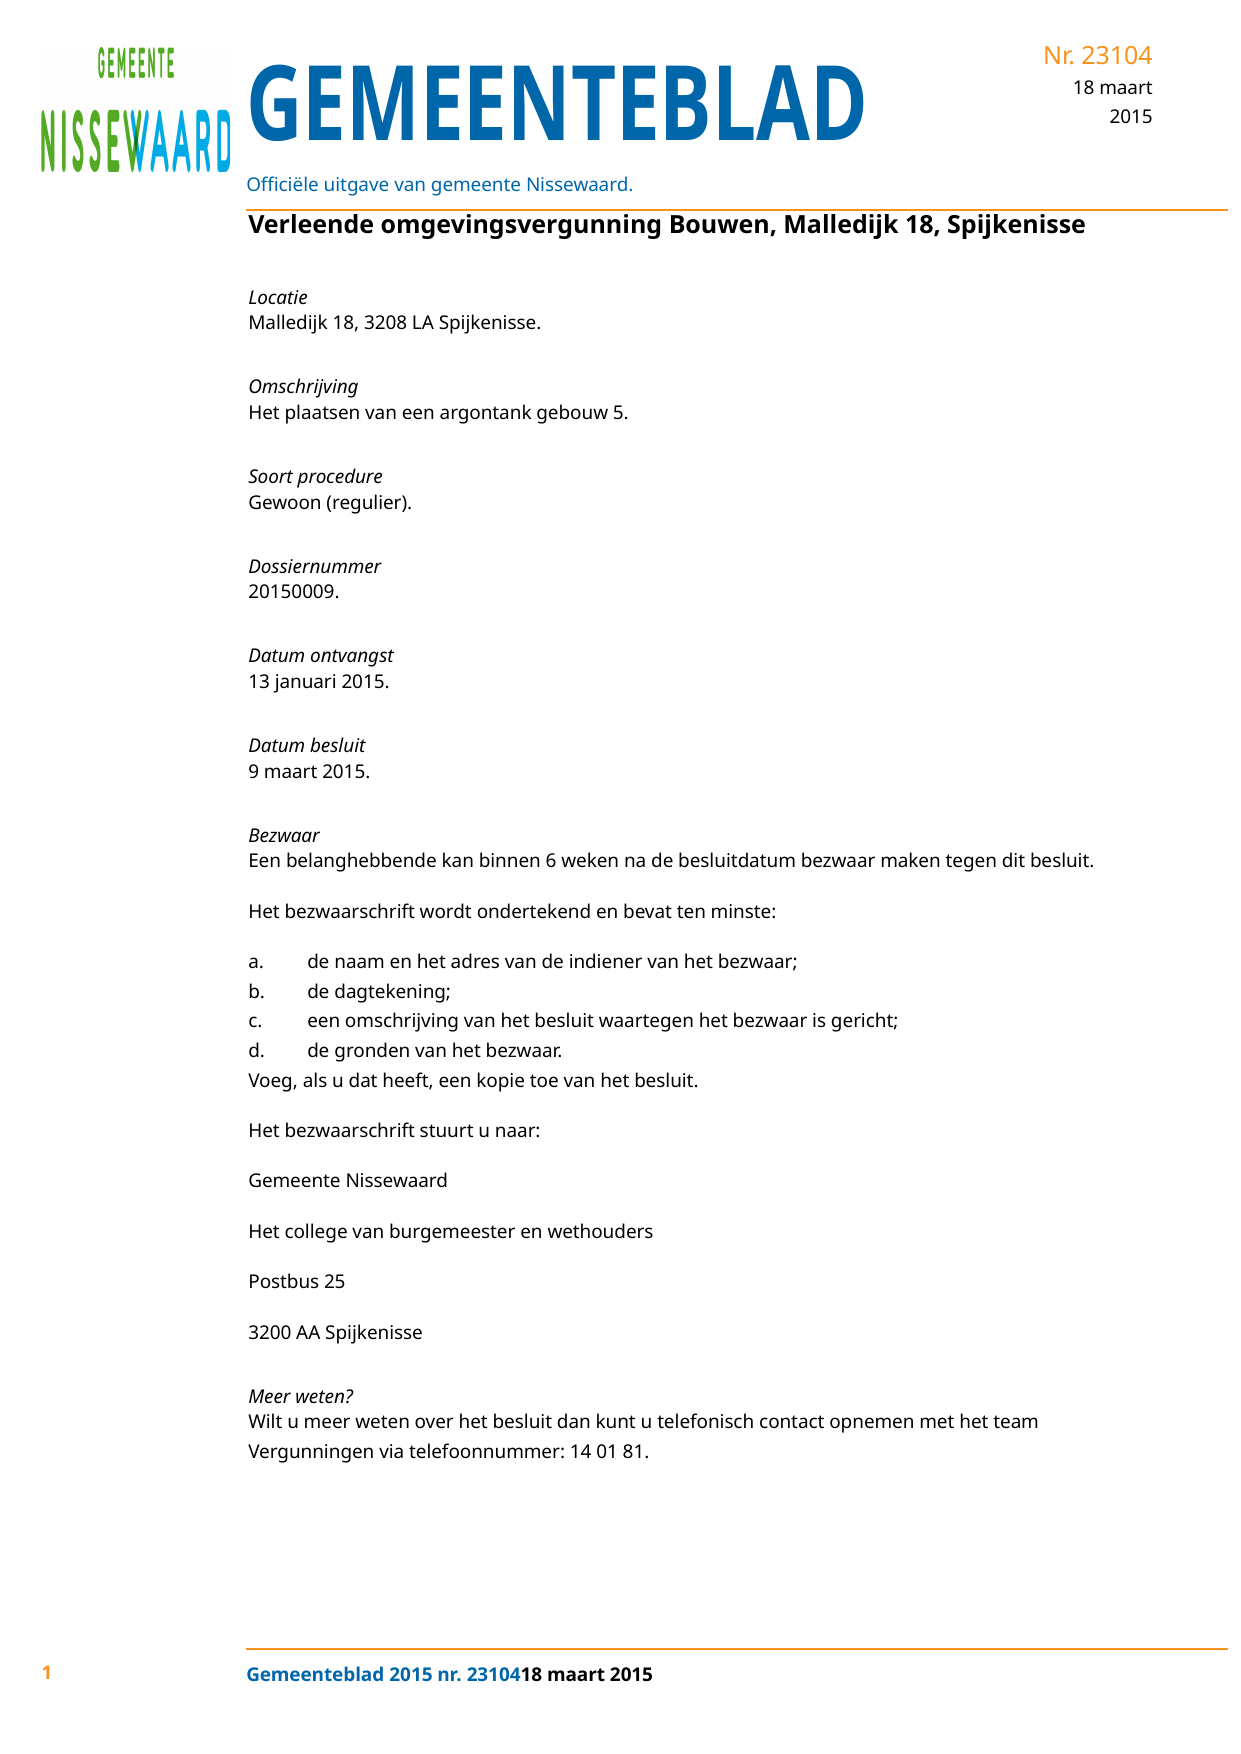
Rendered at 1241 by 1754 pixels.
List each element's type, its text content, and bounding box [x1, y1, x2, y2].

text Het college van burgemeester en wethouders [248, 1218, 1152, 1244]
text Datum ontvangst [248, 643, 1152, 668]
text Gewoon (regulier). [248, 489, 1152, 515]
list de naam en het adres van de indiener van het bezwaar; [248, 948, 1152, 974]
text 20150009. [248, 579, 1152, 604]
text Verleende omgevingsvergunning Bouwen, Malledijk 18, Spijkenisse [248, 211, 1152, 241]
picture [176, 157, 187, 172]
text Gemeente Nissewaard [248, 1168, 1152, 1193]
text Postbus 25 [248, 1268, 1152, 1294]
picture [200, 151, 206, 172]
list de dagtekening; [248, 978, 1152, 1004]
text Wilt u meer weten over het besluit dan kunt u telefonisch contact opnemen met het team Vergunningen via telefoonnummer: 14 01 81. [248, 1409, 1152, 1464]
text Soort procedure [248, 463, 1152, 489]
text Malledijk 18, 3208 LA Spijkenisse. [248, 309, 1152, 335]
text Dossiernummer [248, 553, 1152, 579]
text 13 januari 2015. [248, 668, 1152, 694]
picture [41, 47, 231, 172]
text Bezwaar [248, 822, 1152, 848]
text Meer weten? [248, 1383, 1152, 1409]
picture [222, 122, 227, 160]
picture [201, 122, 206, 138]
text Locatie [248, 284, 1152, 309]
text 9 maart 2015. [248, 758, 1152, 784]
text Een belanghebbende kan binnen 6 weken na de besluitdatum bezwaar maken tegen dit besluit. [248, 848, 1152, 873]
list de gronden van het bezwaar. [248, 1037, 1152, 1063]
text Het bezwaarschrift wordt ondertekend en bevat ten minste: [248, 898, 1152, 924]
text Het bezwaarschrift stuurt u naar: [248, 1117, 1152, 1143]
text Datum besluit [248, 732, 1152, 758]
text Het plaatsen van een argontank gebouw 5. [248, 399, 1152, 425]
text Omschrijving [248, 373, 1152, 399]
picture [154, 157, 165, 172]
text 3200 AA Spijkenisse [248, 1319, 1152, 1345]
text Voeg, als u dat heeft, een kopie toe van het besluit. [248, 1067, 1152, 1093]
list een omschrijving van het besluit waartegen het bezwaar is gericht; [248, 1008, 1152, 1033]
